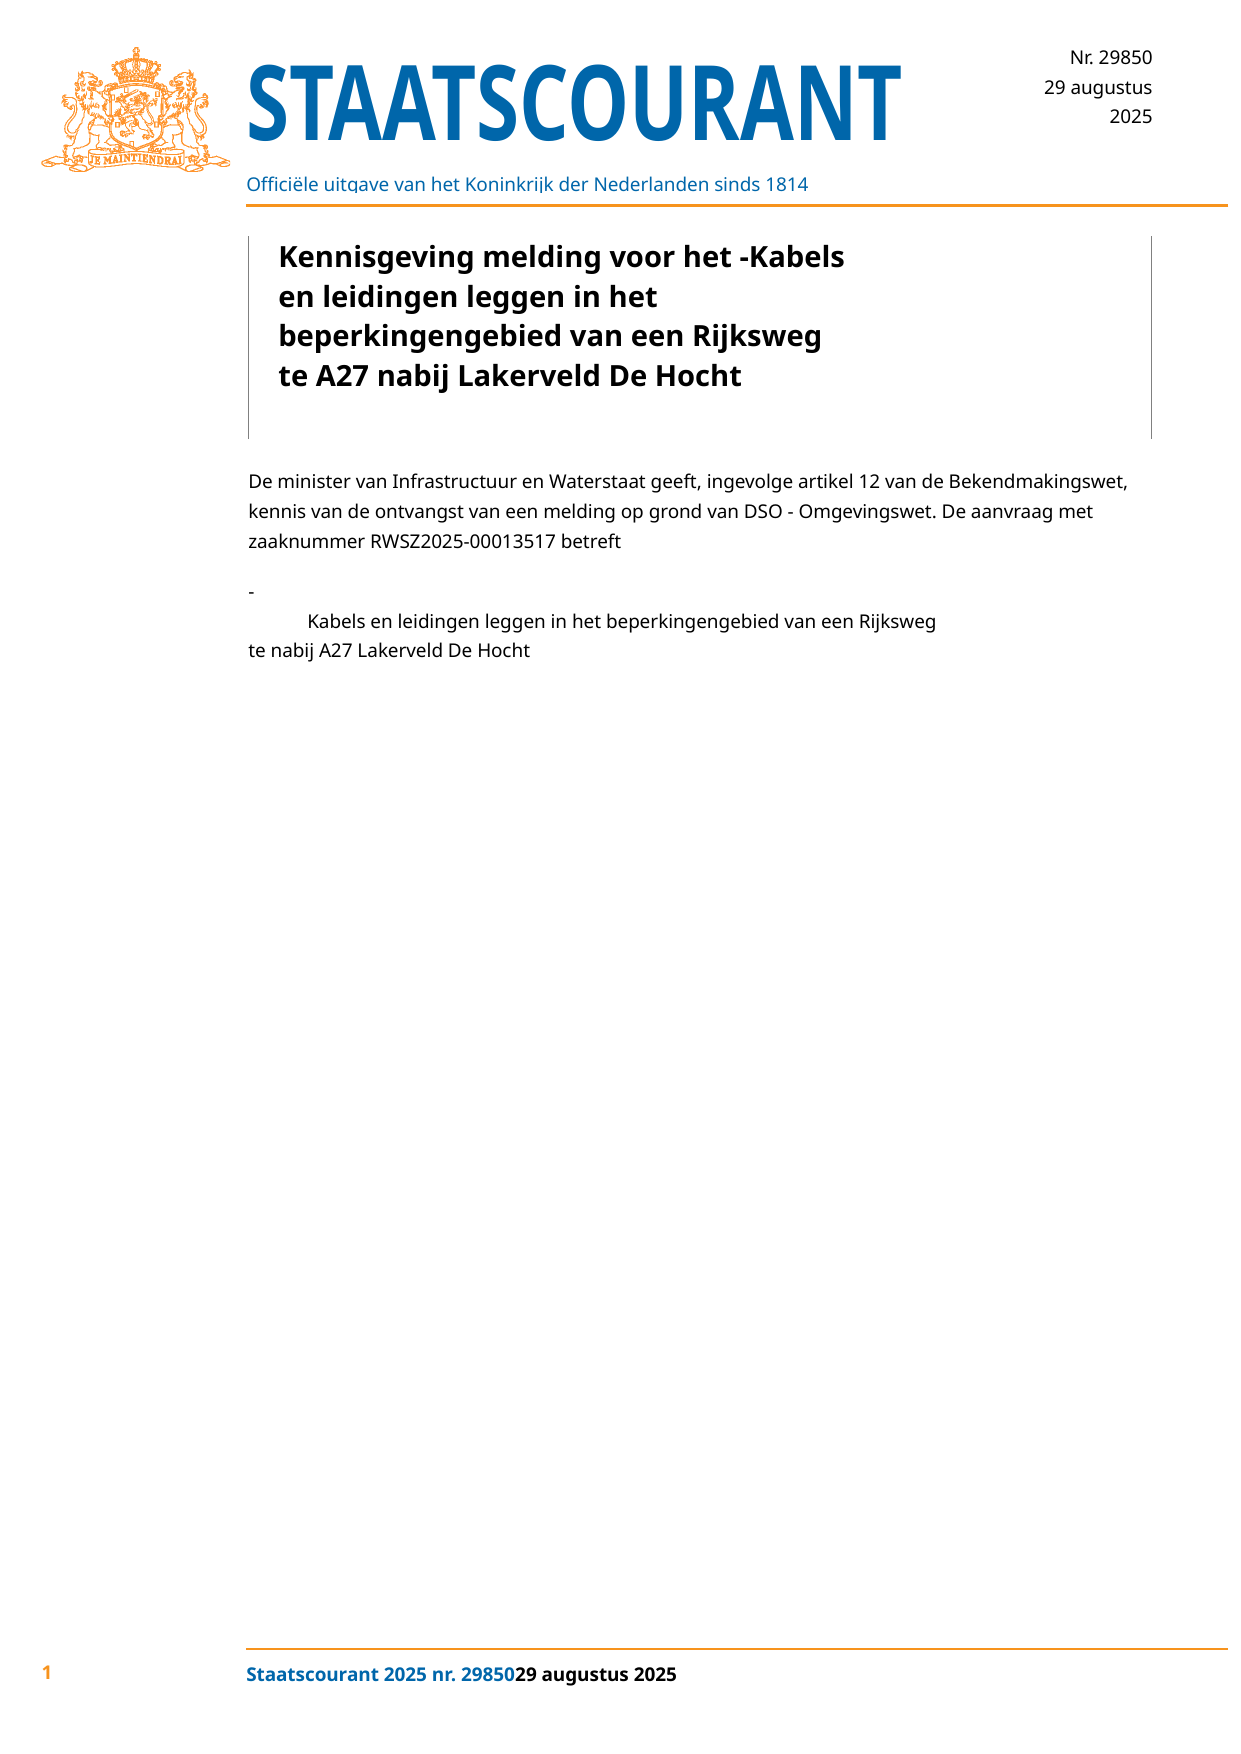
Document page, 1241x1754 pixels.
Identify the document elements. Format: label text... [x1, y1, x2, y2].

picture [912, 236, 1090, 414]
table_header [850, 414, 1151, 439]
text De minister van Infrastructuur en Waterstaat geeft, ingevolge artikel 12 van de Bekendmakingswet, kennis van de ontvangst van een melding op grond van DSO - Omgevingswet. De aanvraag met zaaknummer RWSZ2025-00013517 betreft [248, 469, 1152, 553]
table_header Kennisgeving melding voor het -Kabels en leidingen leggen in het beperkingengebied van een Rijksweg te A27 nabij Lakerveld De Hocht [249, 236, 850, 439]
picture [41, 47, 231, 172]
list Kabels en leidingen leggen in het beperkingengebied van een Rijksweg [248, 608, 1152, 633]
text te nabij A27 Lakerveld De Hocht [248, 637, 1152, 663]
table_header [850, 236, 912, 413]
table_header [1090, 236, 1151, 413]
